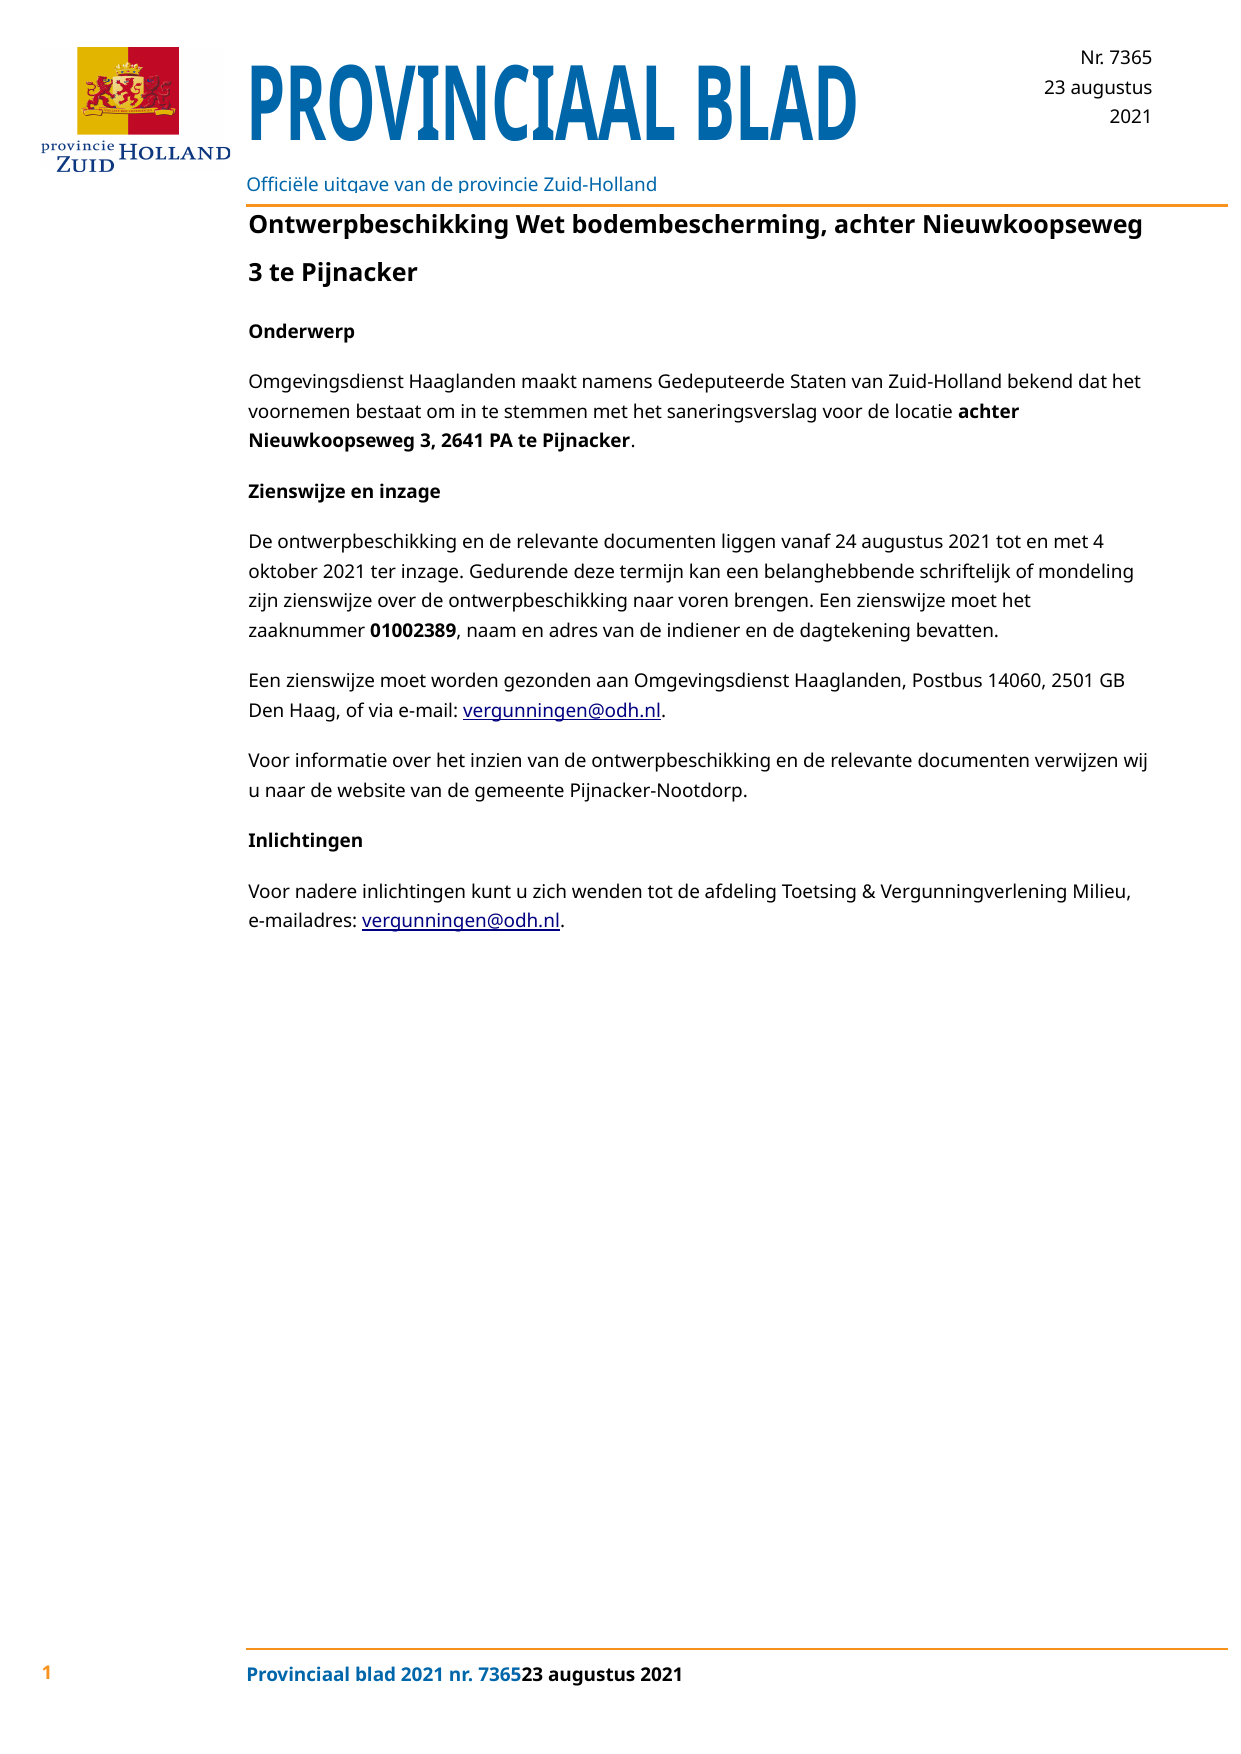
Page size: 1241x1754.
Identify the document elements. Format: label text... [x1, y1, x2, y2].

text Onderwerp [248, 318, 1152, 344]
text Ontwerpbeschikking Wet bodembescherming, achter Nieuwkoopseweg 3 te Pijnacker [248, 207, 1152, 288]
text Omgevingsdienst Haaglanden maakt namens Gedeputeerde Staten van Zuid-Holland bekend dat het voornemen bestaat om in te stemmen met het saneringsverslag voor de locatie achter Nieuwkoopseweg 3, 2641 PA te Pijnacker. [248, 368, 1152, 453]
text De ontwerpbeschikking en de relevante documenten liggen vanaf 24 augustus 2021 tot en met 4 oktober 2021 ter inzage. Gedurende deze termijn kan een belanghebbende schriftelijk of mondeling zijn zienswijze over de ontwerpbeschikking naar voren brengen. Een zienswijze moet het zaaknummer 01002389, naam en adres van de indiener en de dagtekening bevatten. [248, 528, 1152, 643]
text Zienswijze en inzage [248, 478, 1152, 504]
picture [41, 47, 231, 172]
text Inlichtingen [248, 827, 1152, 853]
text Een zienswijze moet worden gezonden aan Omgevingsdienst Haaglanden, Postbus 14060, 2501 GB Den Haag, of via e-mail: vergunningen@odh.nl. [248, 667, 1152, 723]
text Voor nadere inlichtingen kunt u zich wenden tot de afdeling Toetsing & Vergunningverlening Milieu, e-mailadres: vergunningen@odh.nl. [248, 878, 1152, 933]
text Voor informatie over het inzien van de ontwerpbeschikking en de relevante documenten verwijzen wij u naar de website van de gemeente Pijnacker-Nootdorp. [248, 747, 1152, 803]
